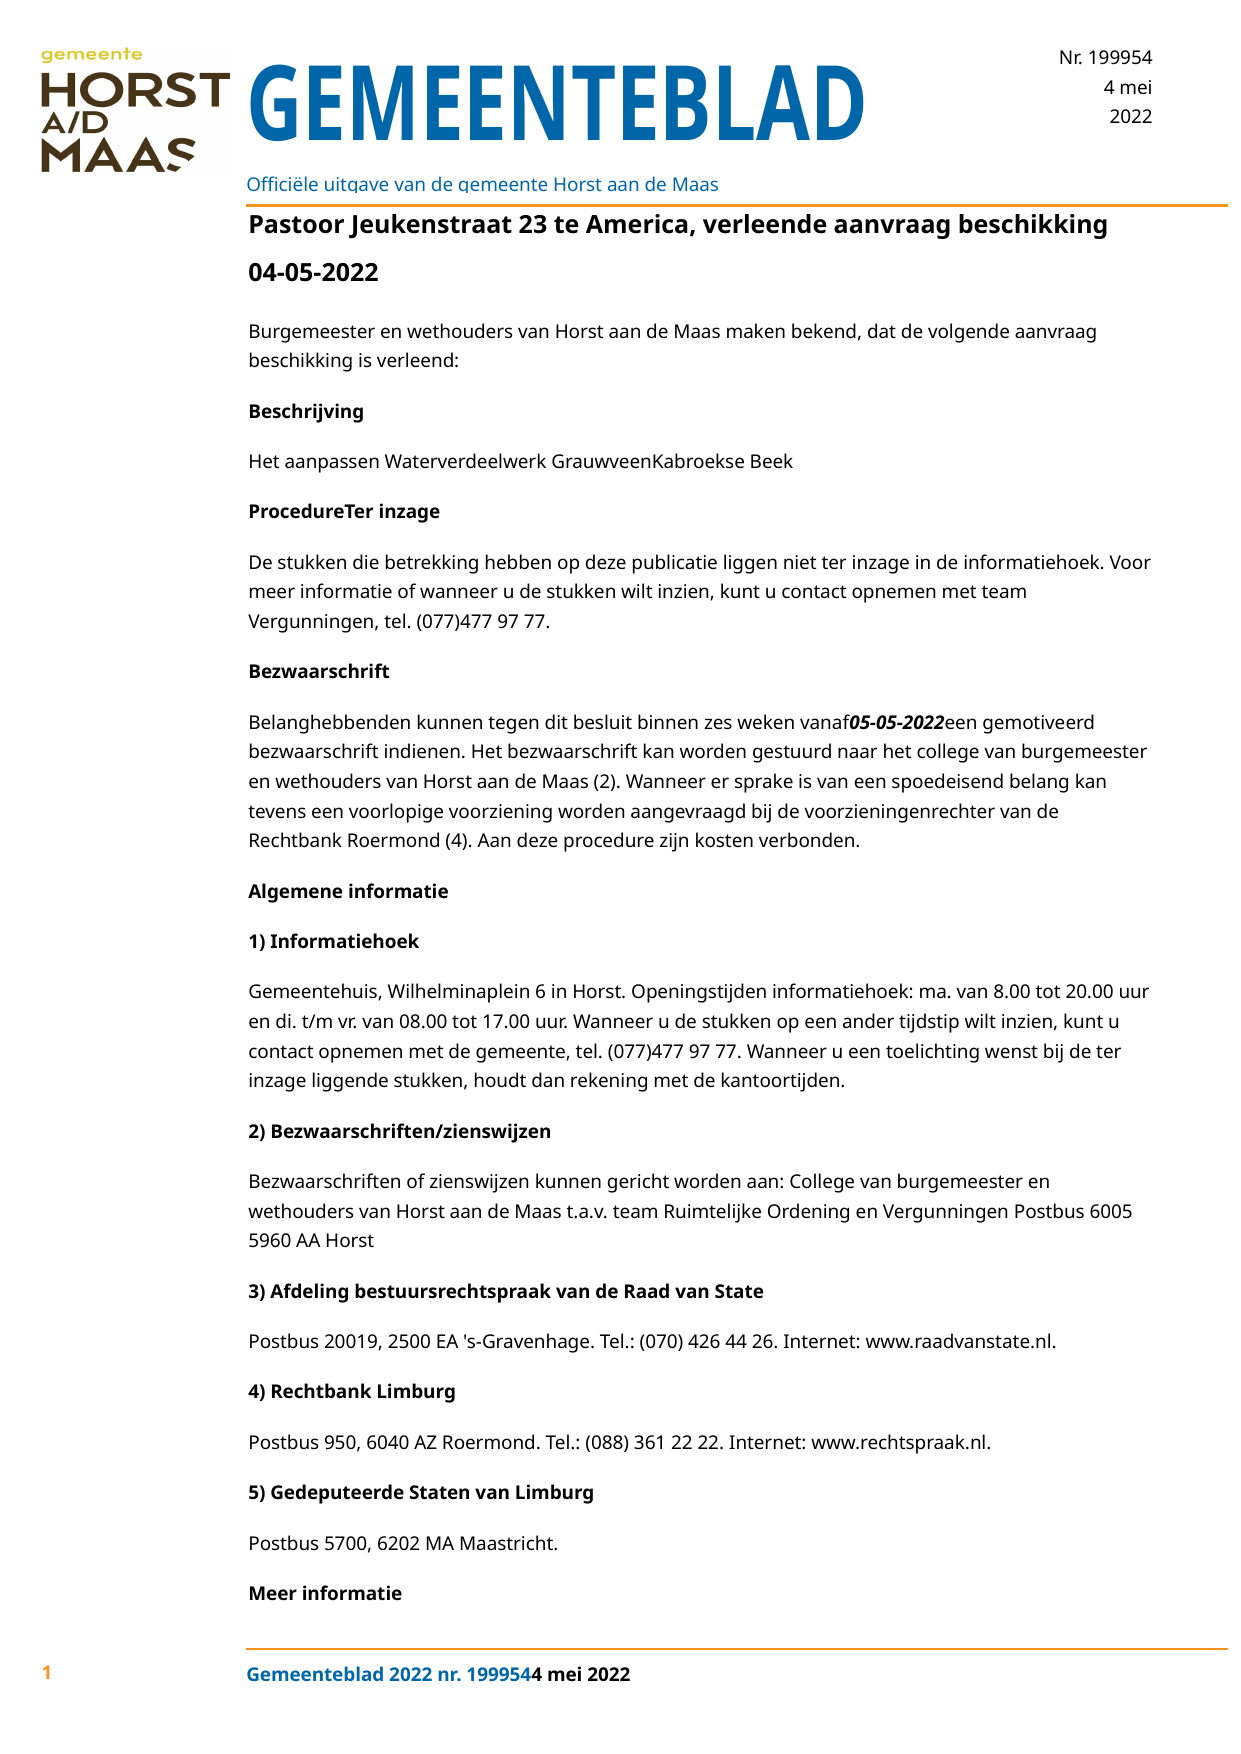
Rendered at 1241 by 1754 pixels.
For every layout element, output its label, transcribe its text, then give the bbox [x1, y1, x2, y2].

text Postbus 5700, 6202 MA Maastricht. [248, 1530, 1152, 1556]
text Algemene informatie [248, 878, 1152, 904]
text Postbus 950, 6040 AZ Roermond. Tel.: (088) 361 22 22. Internet: www.rechtspraak.nl. [248, 1429, 1152, 1455]
text 4) Rechtbank Limburg [248, 1379, 1152, 1404]
text De stukken die betrekking hebben op deze publicatie liggen niet ter inzage in de informatiehoek. Voor meer informatie of wanneer u de stukken wilt inzien, kunt u contact opnemen met team Vergunningen, tel. (077)477 97 77. [248, 549, 1152, 634]
text Het aanpassen Waterverdeelwerk GrauwveenKabroekse Beek [248, 448, 1152, 474]
text Beschrijving [248, 398, 1152, 424]
text 5) Gedeputeerde Staten van Limburg [248, 1479, 1152, 1505]
text Burgemeester en wethouders van Horst aan de Maas maken bekend, dat de volgende aanvraag beschikking is verleend: [248, 318, 1152, 373]
text Belanghebbenden kunnen tegen dit besluit binnen zes weken vanaf05-05-2022een gemotiveerd bezwaarschrift indienen. Het bezwaarschrift kan worden gestuurd naar het college van burgemeester en wethouders van Horst aan de Maas (2). Wanneer er sprake is van een spoedeisend belang kan tevens een voorlopige voorziening worden aangevraagd bij de voorzieningenrechter van de Rechtbank Roermond (4). Aan deze procedure zijn kosten verbonden. [248, 709, 1152, 853]
text 1) Informatiehoek [248, 928, 1152, 954]
text Pastoor Jeukenstraat 23 te America, verleende aanvraag beschikking 04-05-2022 [248, 207, 1152, 288]
text ProcedureTer inzage [248, 499, 1152, 524]
text Postbus 20019, 2500 EA 's-Gravenhage. Tel.: (070) 426 44 26. Internet: www.raadvanstate.nl. [248, 1328, 1152, 1354]
text 3) Afdeling bestuursrechtspraak van de Raad van State [248, 1278, 1152, 1304]
text 2) Bezwaarschriften/zienswijzen [248, 1118, 1152, 1144]
picture [41, 47, 231, 172]
text Meer informatie [248, 1580, 1152, 1606]
text Bezwaarschriften of zienswijzen kunnen gericht worden aan: College van burgemeester en wethouders van Horst aan de Maas t.a.v. team Ruimtelijke Ordening en Vergunningen Postbus 6005 5960 AA Horst [248, 1168, 1152, 1253]
text Gemeentehuis, Wilhelminaplein 6 in Horst. Openingstijden informatiehoek: ma. van 8.00 tot 20.00 uur en di. t/m vr. van 08.00 tot 17.00 uur. Wanneer u de stukken op een ander tijdstip wilt inzien, kunt u contact opnemen met de gemeente, tel. (077)477 97 77. Wanneer u een toelichting wenst bij de ter inzage liggende stukken, houdt dan rekening met de kantoortijden. [248, 979, 1152, 1093]
text Bezwaarschrift [248, 659, 1152, 684]
